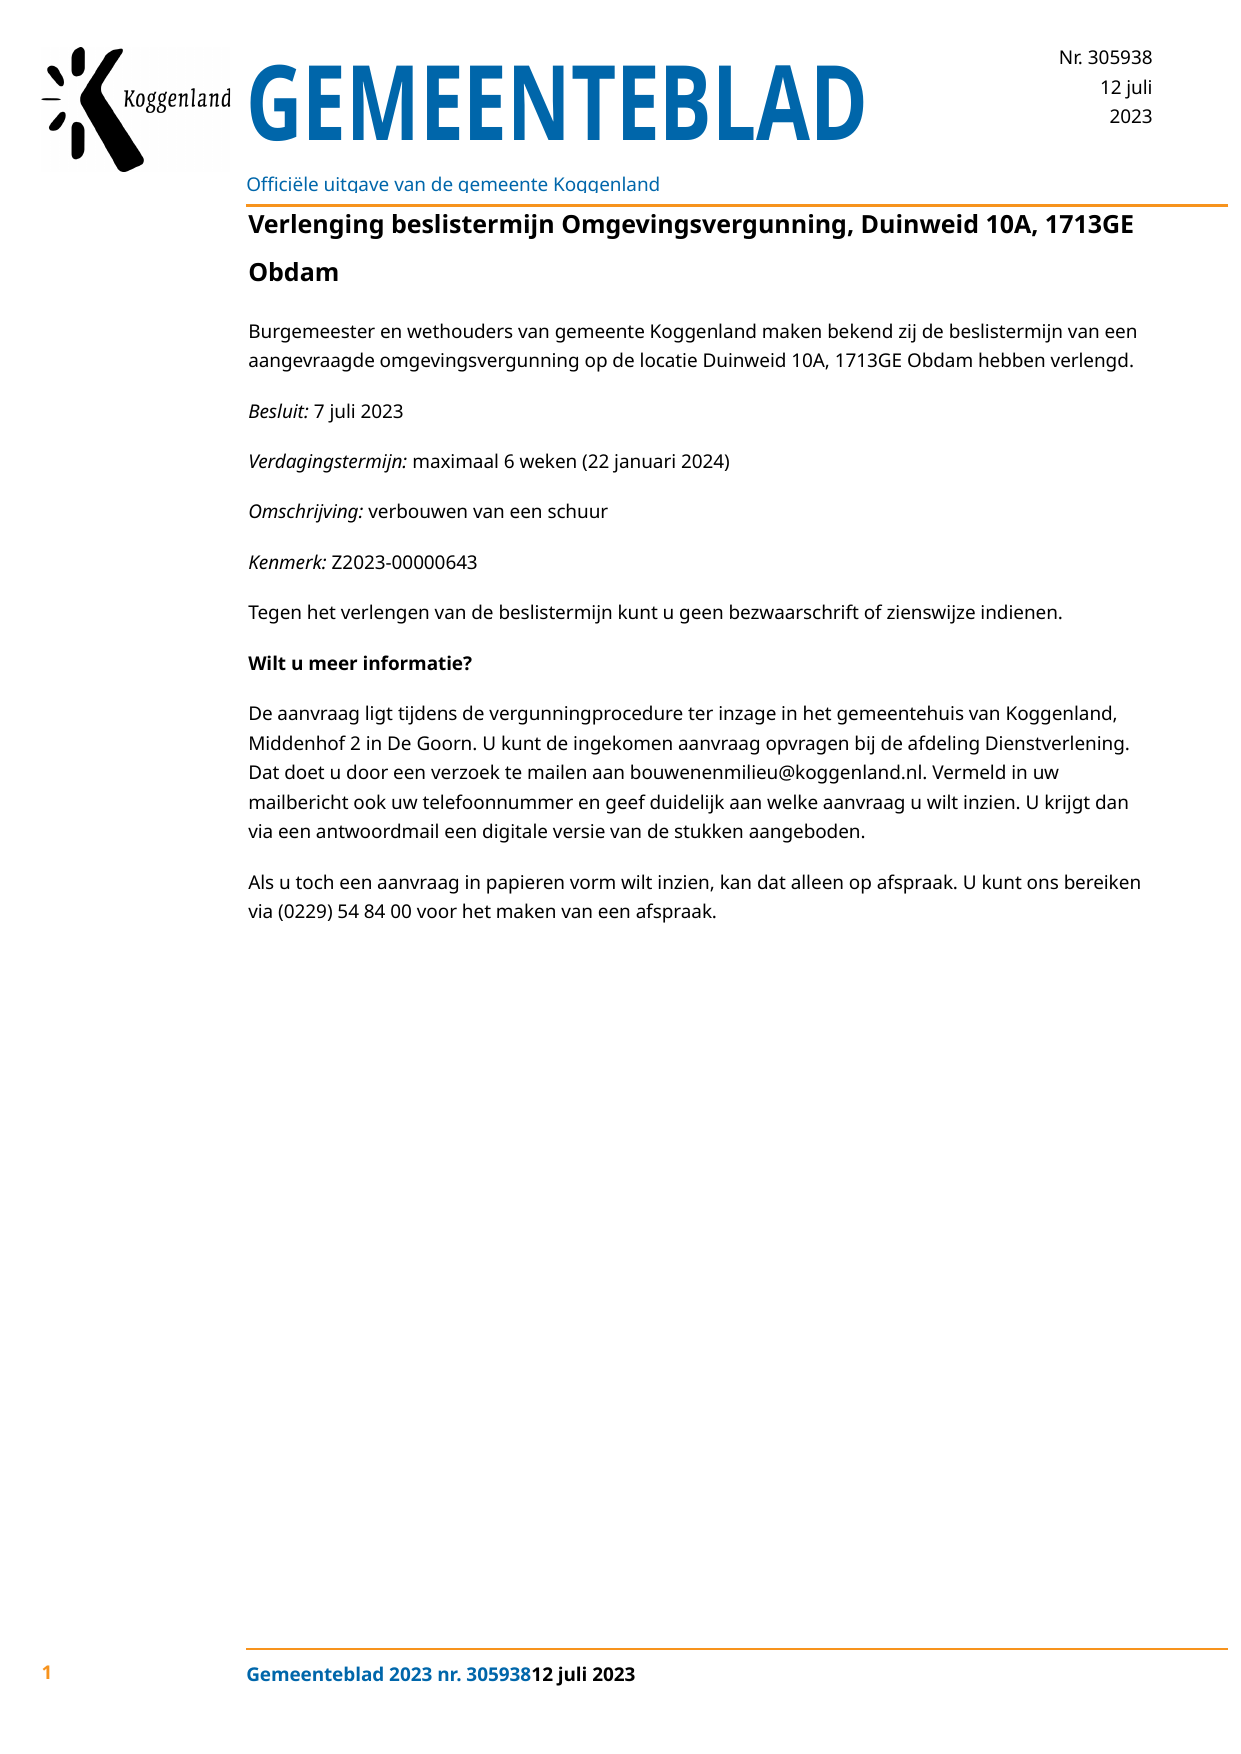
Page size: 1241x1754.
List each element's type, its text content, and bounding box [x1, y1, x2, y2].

text Kenmerk: Z2023-00000643 [248, 549, 1152, 575]
text Wilt u meer informatie? [248, 650, 1152, 676]
text Verdagingstermijn: maximaal 6 weken (22 januari 2024) [248, 448, 1152, 474]
picture [41, 47, 231, 172]
text Verlenging beslistermijn Omgevingsvergunning, Duinweid 10A, 1713GE Obdam [248, 207, 1152, 288]
text De aanvraag ligt tijdens de vergunningprocedure ter inzage in het gemeentehuis van Koggenland, Middenhof 2 in De Goorn. U kunt de ingekomen aanvraag opvragen bij de afdeling Dienstverlening. Dat doet u door een verzoek te mailen aan bouwenenmilieu@koggenland.nl. Vermeld in uw mailbericht ook uw telefoonnummer en geef duidelijk aan welke aanvraag u wilt inzien. U krijgt dan via een antwoordmail een digitale versie van de stukken aangeboden. [248, 700, 1152, 844]
text Tegen het verlengen van de beslistermijn kunt u geen bezwaarschrift of zienswijze indienen. [248, 599, 1152, 625]
text Omschrijving: verbouwen van een schuur [248, 499, 1152, 524]
text Burgemeester en wethouders van gemeente Koggenland maken bekend zij de beslistermijn van een aangevraagde omgevingsvergunning op de locatie Duinweid 10A, 1713GE Obdam hebben verlengd. [248, 318, 1152, 373]
text Besluit: 7 juli 2023 [248, 398, 1152, 424]
text Als u toch een aanvraag in papieren vorm wilt inzien, kan dat alleen op afspraak. U kunt ons bereiken via (0229) 54 84 00 voor het maken van een afspraak. [248, 869, 1152, 924]
